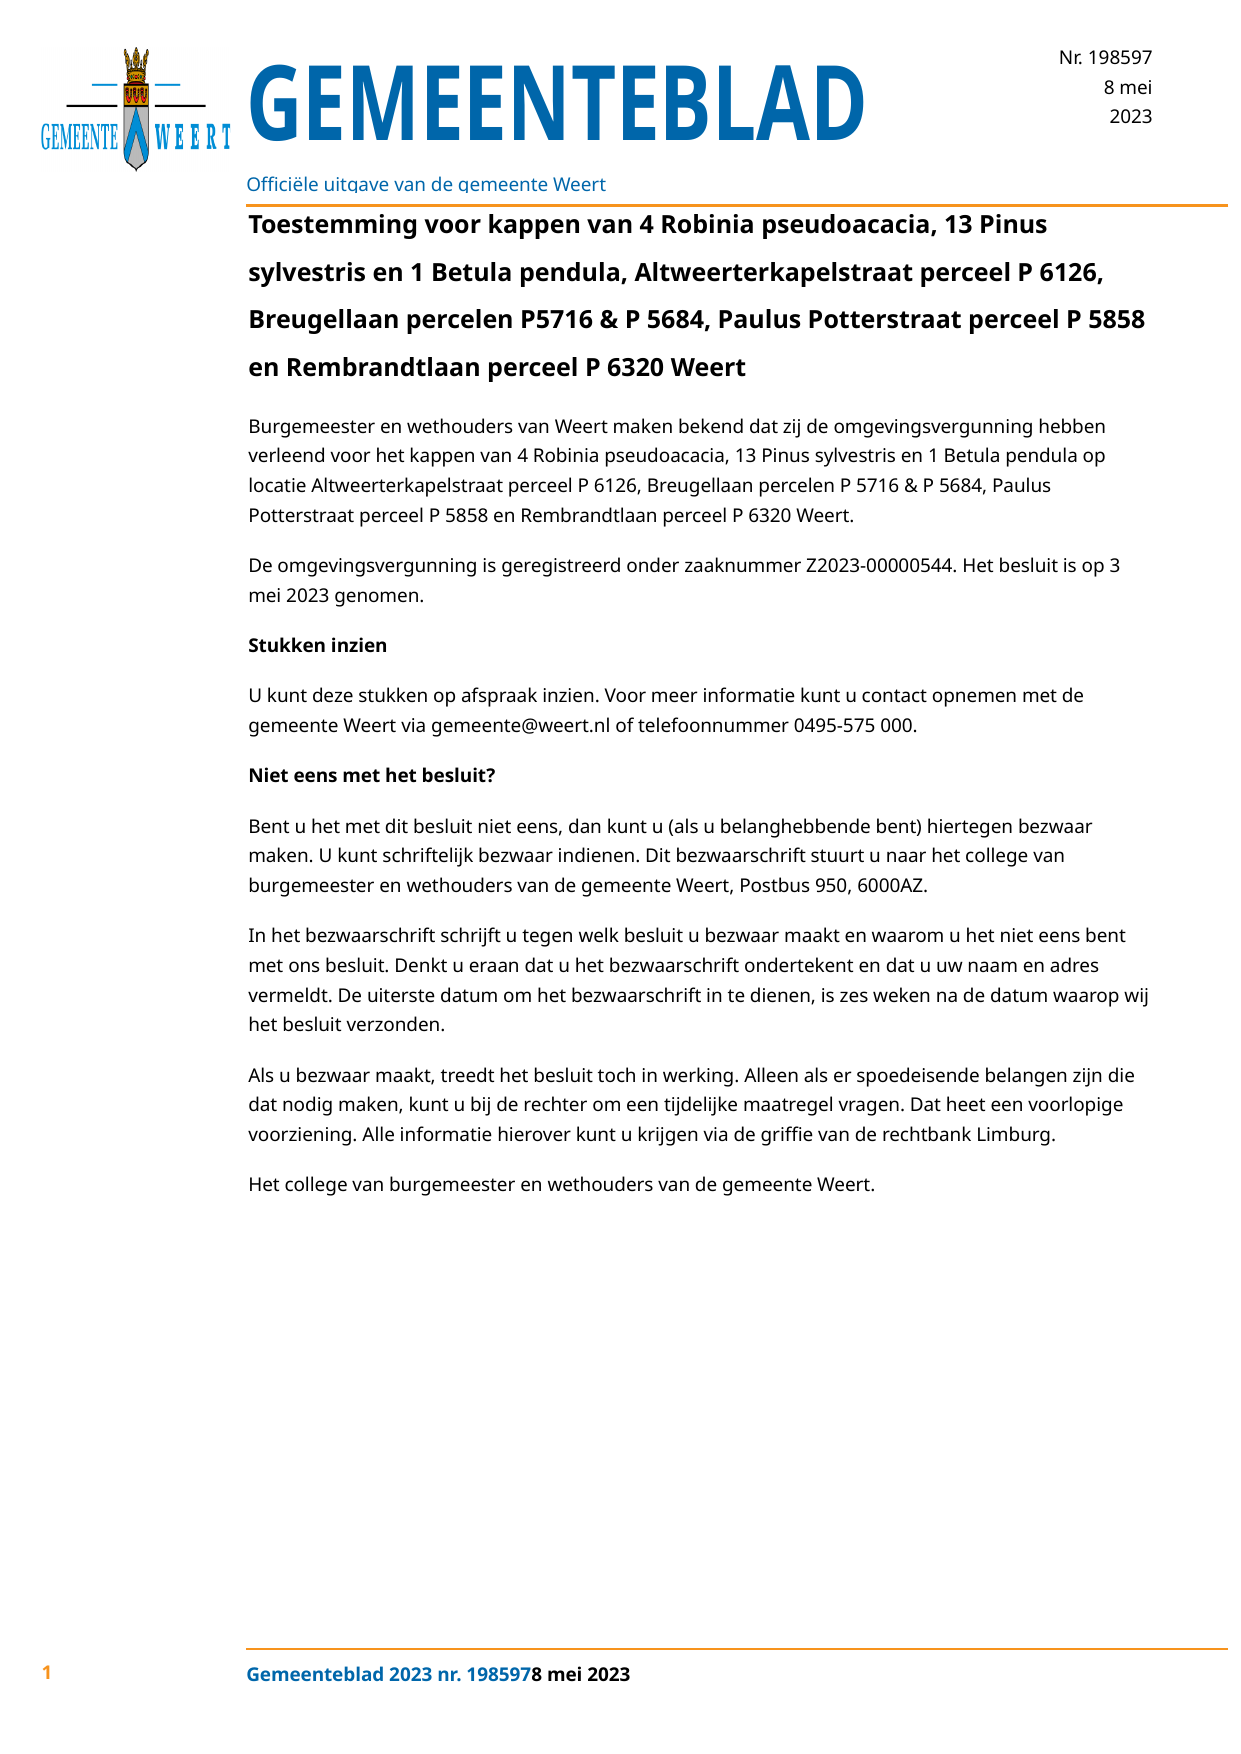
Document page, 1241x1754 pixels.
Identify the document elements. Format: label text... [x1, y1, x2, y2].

text Bent u het met dit besluit niet eens, dan kunt u (als u belanghebbende bent) hiertegen bezwaar maken. U kunt schriftelijk bezwaar indienen. Dit bezwaarschrift stuurt u naar het college van burgemeester en wethouders van de gemeente Weert, Postbus 950, 6000AZ. [248, 813, 1152, 898]
text Burgemeester en wethouders van Weert maken bekend dat zij de omgevingsvergunning hebben verleend voor het kappen van 4 Robinia pseudoacacia, 13 Pinus sylvestris en 1 Betula pendula op locatie Altweerterkapelstraat perceel P 6126, Breugellaan percelen P 5716 & P 5684, Paulus Potterstraat perceel P 5858 en Rembrandtlaan perceel P 6320 Weert. [248, 413, 1152, 528]
text U kunt deze stukken op afspraak inzien. Voor meer informatie kunt u contact opnemen met de gemeente Weert via gemeente@weert.nl of telefoonnummer 0495-575 000. [248, 683, 1152, 738]
text Als u bezwaar maakt, treedt het besluit toch in werking. Alleen als er spoedeisende belangen zijn die dat nodig maken, kunt u bij de rechter om een tijdelijke maatregel vragen. Dat heet een voorlopige voorziening. Alle informatie hierover kunt u krijgen via de griffie van de rechtbank Limburg. [248, 1062, 1152, 1147]
text Toestemming voor kappen van 4 Robinia pseudoacacia, 13 Pinus sylvestris en 1 Betula pendula, Altweerterkapelstraat perceel P 6126, Breugellaan percelen P5716 & P 5684, Paulus Potterstraat perceel P 5858 en Rembrandtlaan perceel P 6320 Weert [248, 207, 1152, 384]
text Het college van burgemeester en wethouders van de gemeente Weert. [248, 1171, 1152, 1197]
text Niet eens met het besluit? [248, 763, 1152, 788]
text In het bezwaarschrift schrijft u tegen welk besluit u bezwaar maakt en waarom u het niet eens bent met ons besluit. Denkt u eraan dat u het bezwaarschrift ondertekent en dat u uw naam en adres vermeldt. De uiterste datum om het bezwaarschrift in te dienen, is zes weken na de datum waarop wij het besluit verzonden. [248, 923, 1152, 1037]
text Stukken inzien [248, 632, 1152, 658]
picture [41, 47, 231, 172]
text De omgevingsvergunning is geregistreerd onder zaaknummer Z2023-00000544. Het besluit is op 3 mei 2023 genomen. [248, 552, 1152, 608]
